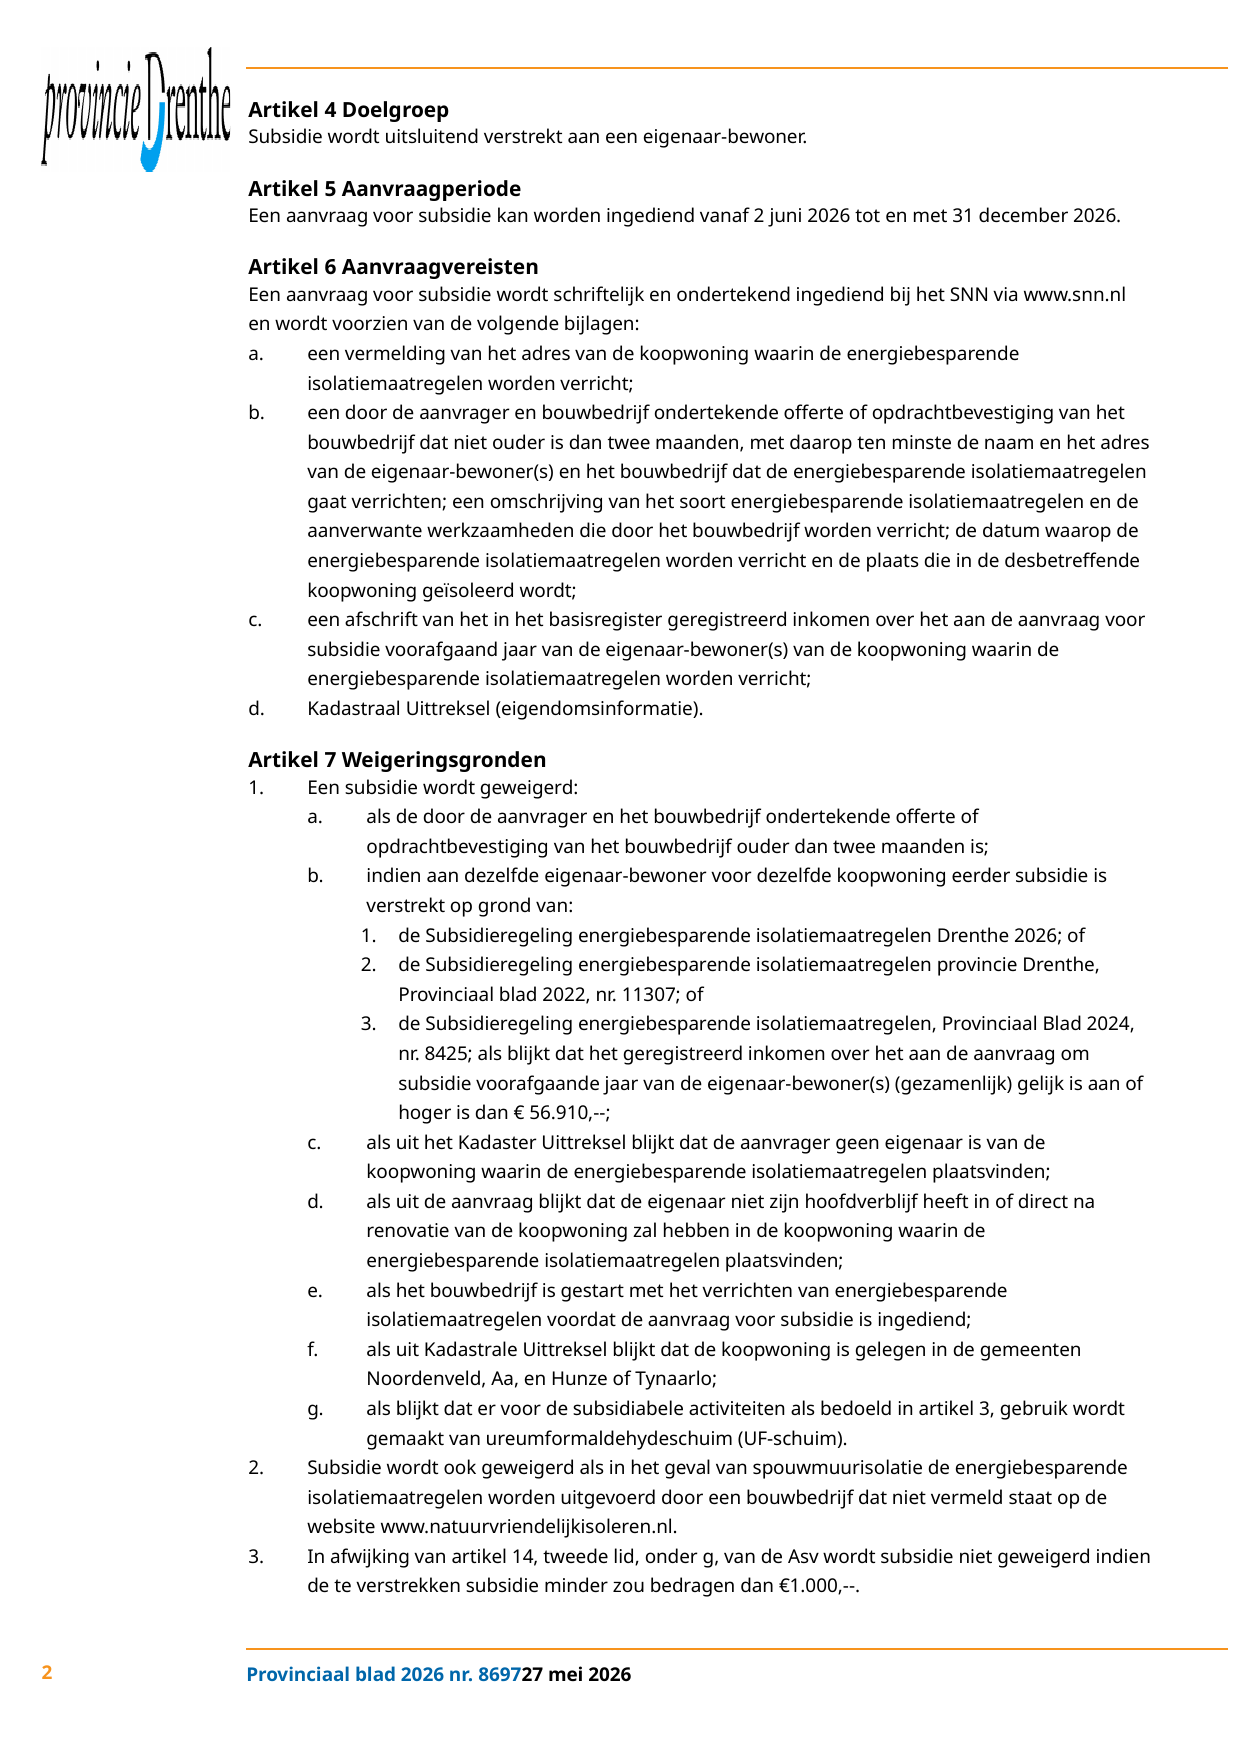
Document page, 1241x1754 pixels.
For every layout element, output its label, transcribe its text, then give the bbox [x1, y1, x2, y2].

text Subsidie wordt uitsluitend verstrekt aan een eigenaar-bewoner. [248, 123, 1152, 149]
list als uit de aanvraag blijkt dat de eigenaar niet zijn hoofdverblijf heeft in of direct na renovatie van de koopwoning zal hebben in de koopwoning waarin de energiebesparende isolatiemaatregelen plaatsvinden; [307, 1188, 1152, 1273]
list als blijkt dat er voor de subsidiabele activiteiten als bedoeld in artikel 3, gebruik wordt gemaakt van ureumformaldehydeschuim (UF-schuim). [307, 1395, 1152, 1451]
text Artikel 5 Aanvraagperiode [248, 174, 1152, 202]
list een afschrift van het in het basisregister geregistreerd inkomen over het aan de aanvraag voor subsidie voorafgaand jaar van de eigenaar-bewoner(s) van de koopwoning waarin de energiebesparende isolatiemaatregelen worden verricht; [248, 606, 1152, 691]
list als het bouwbedrijf is gestart met het verrichten van energiebesparende isolatiemaatregelen voordat de aanvraag voor subsidie is ingediend; [307, 1277, 1152, 1332]
text Artikel 7 Weigeringsgronden [248, 746, 1152, 774]
list indien aan dezelfde eigenaar-bewoner voor dezelfde koopwoning eerder subsidie is verstrekt op grond van: [307, 863, 1152, 918]
text Een aanvraag voor subsidie kan worden ingediend vanaf 2 juni 2026 tot en met 31 december 2026. [248, 202, 1152, 228]
list Een subsidie wordt geweigerd: [248, 774, 1152, 800]
list een vermelding van het adres van de koopwoning waarin de energiebesparende isolatiemaatregelen worden verricht; [248, 340, 1152, 395]
text Artikel 6 Aanvraagvereisten [248, 252, 1152, 281]
list als uit Kadastrale Uittreksel blijkt dat de koopwoning is gelegen in de gemeenten Noordenveld, Aa, en Hunze of Tynaarlo; [307, 1336, 1152, 1391]
list In afwijking van artikel 14, tweede lid, onder g, van de Asv wordt subsidie niet geweigerd indien de te verstrekken subsidie minder zou bedragen dan €1.000,--. [248, 1543, 1152, 1598]
text Een aanvraag voor subsidie wordt schriftelijk en ondertekend ingediend bij het SNN via www.snn.nl en wordt voorzien van de volgende bijlagen: [248, 281, 1152, 336]
list een door de aanvrager en bouwbedrijf ondertekende offerte of opdrachtbevestiging van het bouwbedrijf dat niet ouder is dan twee maanden, met daarop ten minste de naam en het adres van de eigenaar-bewoner(s) en het bouwbedrijf dat de energiebesparende isolatiemaatregelen gaat verrichten; een omschrijving van het soort energiebesparende isolatiemaatregelen en de aanverwante werkzaamheden die door het bouwbedrijf worden verricht; de datum waarop de energiebesparende isolatiemaatregelen worden verricht en de plaats die in de desbetreffende koopwoning geïsoleerd wordt; [248, 399, 1152, 602]
text Artikel 4 Doelgroep [248, 95, 1152, 123]
list als de door de aanvrager en het bouwbedrijf ondertekende offerte of opdrachtbevestiging van het bouwbedrijf ouder dan twee maanden is; [307, 803, 1152, 859]
list de Subsidieregeling energiebesparende isolatiemaatregelen provincie Drenthe, Provinciaal blad 2022, nr. 11307; of [361, 951, 1152, 1007]
list Kadastraal Uittreksel (eigendomsinformatie). [248, 695, 1152, 721]
picture [41, 47, 231, 172]
list als uit het Kadaster Uittreksel blijkt dat de aanvrager geen eigenaar is van de koopwoning waarin de energiebesparende isolatiemaatregelen plaatsvinden; [307, 1129, 1152, 1184]
list de Subsidieregeling energiebesparende isolatiemaatregelen, Provinciaal Blad 2024, nr. 8425; als blijkt dat het geregistreerd inkomen over het aan de aanvraag om subsidie voorafgaande jaar van de eigenaar-bewoner(s) (gezamenlijk) gelijk is aan of hoger is dan € 56.910,--; [361, 1011, 1152, 1125]
list Subsidie wordt ook geweigerd als in het geval van spouwmuurisolatie de energiebesparende isolatiemaatregelen worden uitgevoerd door een bouwbedrijf dat niet vermeld staat op de website www.natuurvriendelijkisoleren.nl. [248, 1454, 1152, 1539]
list de Subsidieregeling energiebesparende isolatiemaatregelen Drenthe 2026; of [361, 922, 1152, 948]
